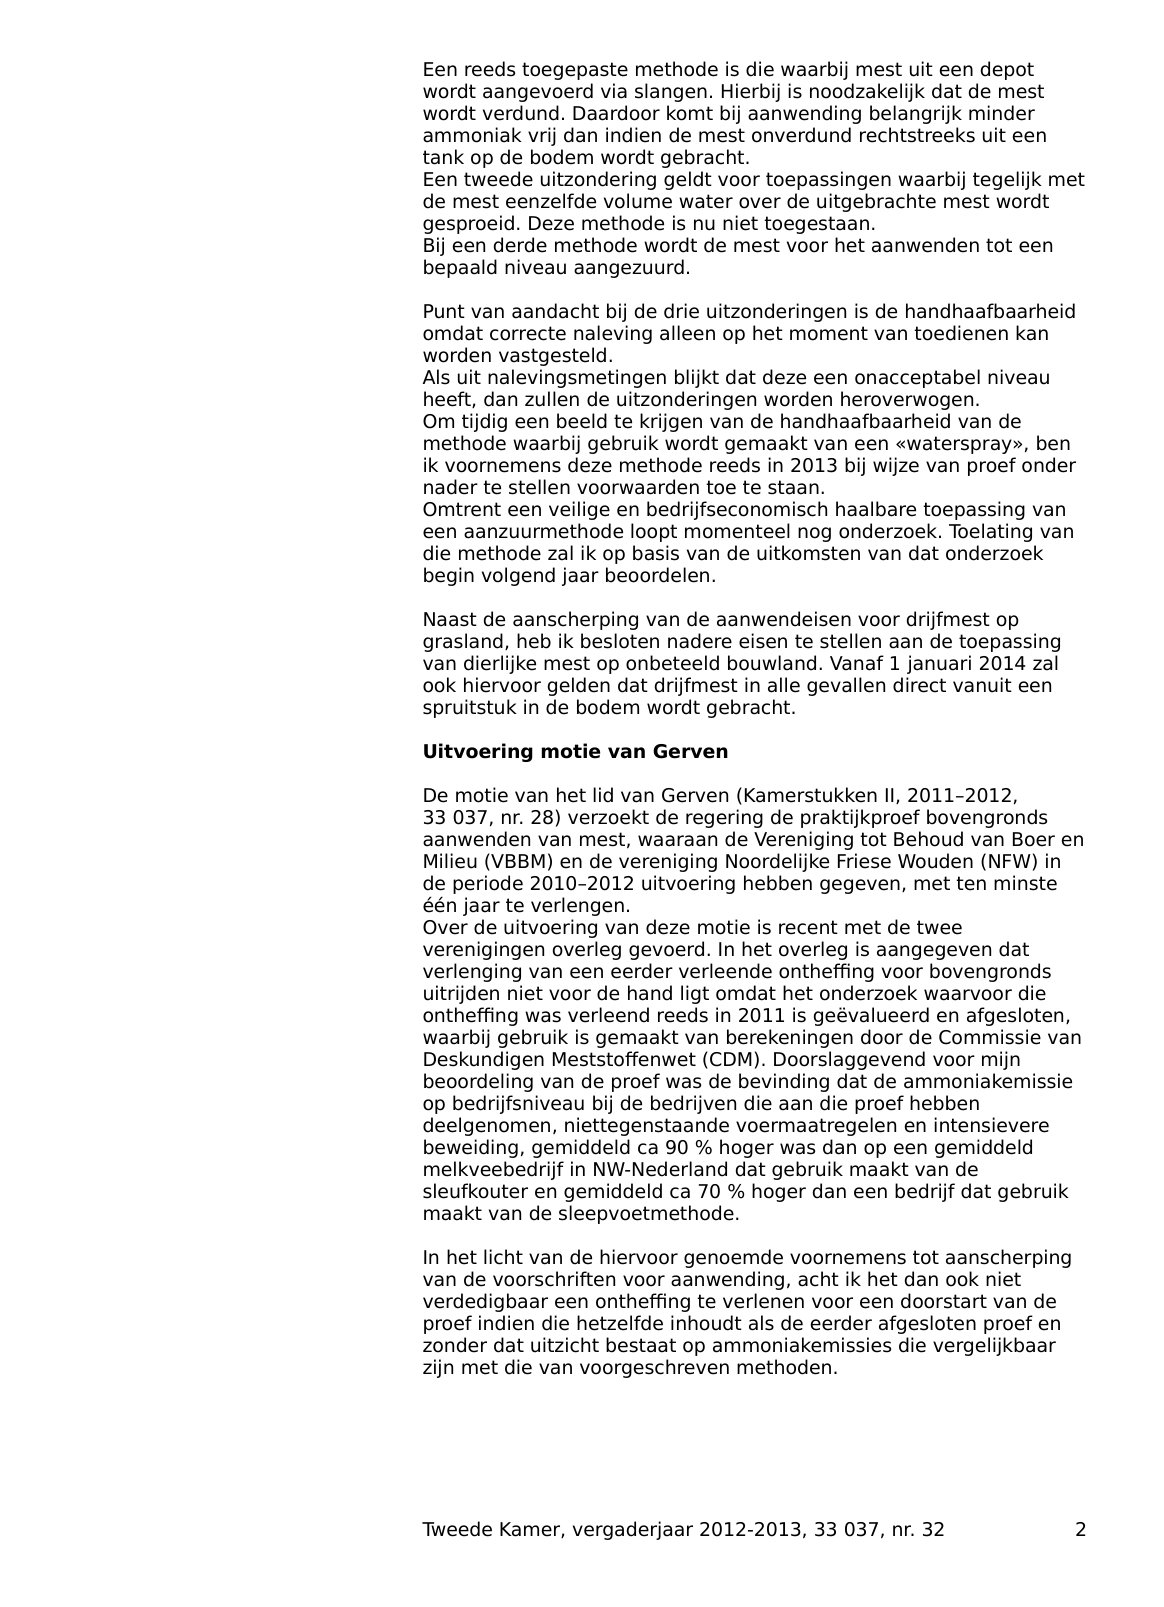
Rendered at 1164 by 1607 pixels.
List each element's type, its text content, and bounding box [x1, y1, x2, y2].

text Als uit nalevingsmetingen blijkt dat deze een onacceptabel niveau heeft, dan zullen de uitzonderingen worden heroverwogen. [422, 367, 1087, 411]
text Een reeds toegepaste methode is die waarbij mest uit een depot wordt aangevoerd via slangen. Hierbij is noodzakelijk dat de mest wordt verdund. Daardoor komt bij aanwending belangrijk minder ammoniak vrij dan indien de mest onverdund rechtstreeks uit een tank op de bodem wordt gebracht. [422, 59, 1087, 169]
text De motie van het lid van Gerven (Kamerstukken II, 2011–2012, 33 037, nr. 28) verzoekt de regering de praktijkproef bovengronds aanwenden van mest, waaraan de Vereniging tot Behoud van Boer en Milieu (VBBM) en de vereniging Noordelijke Friese Wouden (NFW) in de periode 2010–2012 uitvoering hebben gegeven, met ten minste één jaar te verlengen. [422, 785, 1087, 917]
text Punt van aandacht bij de drie uitzonderingen is de handhaafbaarheid omdat correcte naleving alleen op het moment van toedienen kan worden vastgesteld. [422, 301, 1087, 367]
text Om tijdig een beeld te krijgen van de handhaafbaarheid van de methode waarbij gebruik wordt gemaakt van een «waterspray», ben ik voornemens deze methode reeds in 2013 bij wijze van proef onder nader te stellen voorwaarden toe te staan. [422, 411, 1087, 499]
text Bij een derde methode wordt de mest voor het aanwenden tot een bepaald niveau aangezuurd. [422, 235, 1087, 279]
text Naast de aanscherping van de aanwendeisen voor drijfmest op grasland, heb ik besloten nadere eisen te stellen aan de toepassing van dierlijke mest op onbeteeld bouwland. Vanaf 1 januari 2014 zal ook hiervoor gelden dat drijfmest in alle gevallen direct vanuit een spruitstuk in de bodem wordt gebracht. [422, 609, 1087, 719]
text Omtrent een veilige en bedrijfseconomisch haalbare toepassing van een aanzuurmethode loopt momenteel nog onderzoek. Toelating van die methode zal ik op basis van de uitkomsten van dat onderzoek begin volgend jaar beoordelen. [422, 499, 1087, 587]
subtitle Uitvoering motie van Gerven [422, 741, 1087, 763]
text Een tweede uitzondering geldt voor toepassingen waarbij tegelijk met de mest eenzelfde volume water over de uitgebrachte mest wordt gesproeid. Deze methode is nu niet toegestaan. [422, 169, 1087, 235]
text In het licht van de hiervoor genoemde voornemens tot aanscherping van de voorschriften voor aanwending, acht ik het dan ook niet verdedigbaar een ontheffing te verlenen voor een doorstart van de proef indien die hetzelfde inhoudt als de eerder afgesloten proef en zonder dat uitzicht bestaat op ammoniakemissies die vergelijkbaar zijn met die van voorgeschreven methoden. [422, 1247, 1087, 1379]
text Over de uitvoering van deze motie is recent met de twee verenigingen overleg gevoerd. In het overleg is aangegeven dat verlenging van een eerder verleende ontheffing voor bovengronds uitrijden niet voor de hand ligt omdat het onderzoek waarvoor die ontheffing was verleend reeds in 2011 is geëvalueerd en afgesloten, waarbij gebruik is gemaakt van berekeningen door de Commissie van Deskundigen Meststoffenwet (CDM). Doorslaggevend voor mijn beoordeling van de proef was de bevinding dat de ammoniakemissie op bedrijfsniveau bij de bedrijven die aan die proef hebben deelgenomen, niettegenstaande voermaatregelen en intensievere beweiding, gemiddeld ca 90 % hoger was dan op een gemiddeld melkveebedrijf in NW-Nederland dat gebruik maakt van de sleufkouter en gemiddeld ca 70 % hoger dan een bedrijf dat gebruik maakt van de sleepvoetmethode. [422, 917, 1087, 1225]
